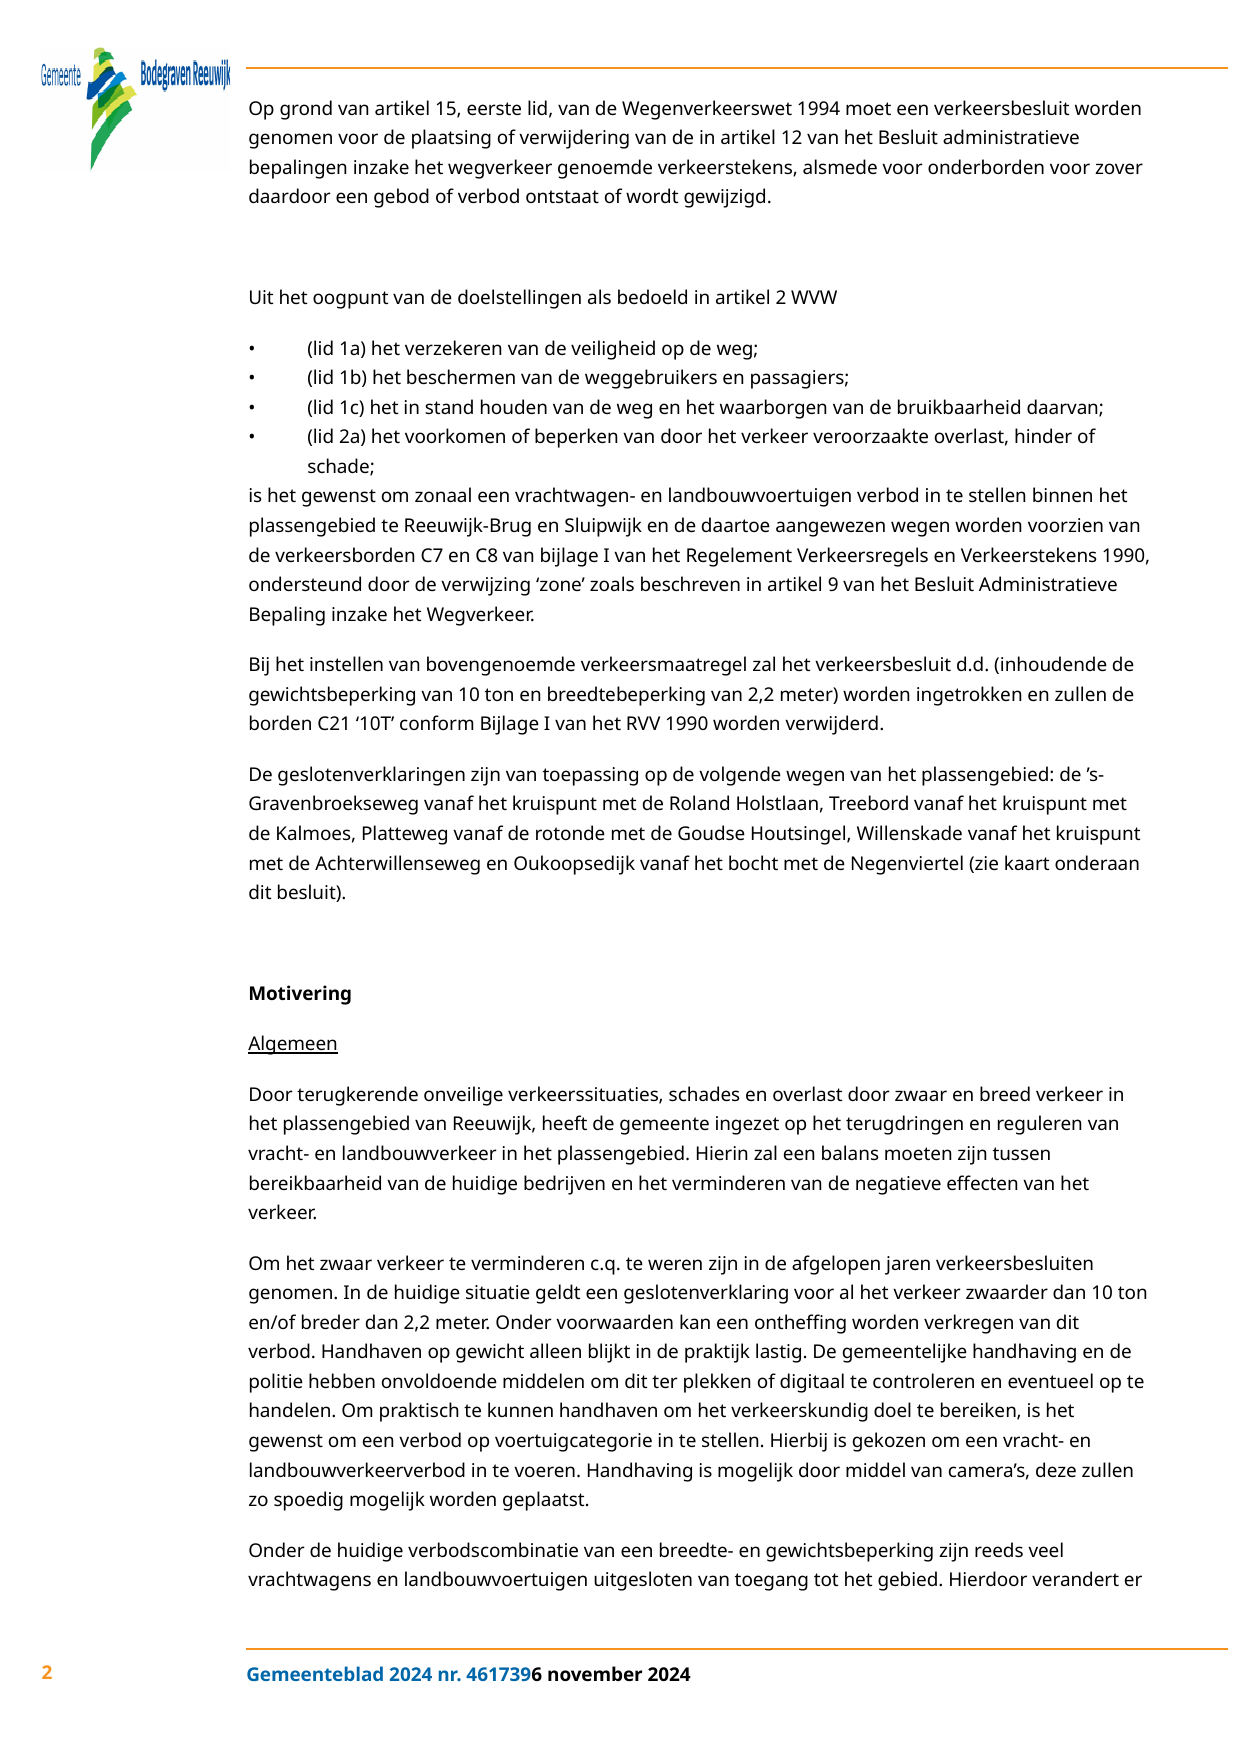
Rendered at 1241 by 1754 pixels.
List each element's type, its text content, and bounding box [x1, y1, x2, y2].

text Motivering [248, 980, 1152, 1006]
text Om het zwaar verkeer te verminderen c.q. te weren zijn in de afgelopen jaren verkeersbesluiten genomen. In de huidige situatie geldt een geslotenverklaring voor al het verkeer zwaarder dan 10 ton en/of breder dan 2,2 meter. Onder voorwaarden kan een ontheffing worden verkregen van dit verbod. Handhaven op gewicht alleen blijkt in de praktijk lastig. De gemeentelijke handhaving en de politie hebben onvoldoende middelen om dit ter plekken of digitaal te controleren en eventueel op te handelen. Om praktisch te kunnen handhaven om het verkeerskundig doel te bereiken, is het gewenst om een verbod op voertuigcategorie in te stellen. Hierbij is gekozen om een vracht- en landbouwverkeerverbod in te voeren. Handhaving is mogelijk door middel van camera’s, deze zullen zo spoedig mogelijk worden geplaatst. [248, 1250, 1152, 1512]
text Door terugkerende onveilige verkeerssituaties, schades en overlast door zwaar en breed verkeer in het plassengebied van Reeuwijk, heeft de gemeente ingezet op het terugdringen en reguleren van vracht- en landbouwverkeer in het plassengebied. Hierin zal een balans moeten zijn tussen bereikbaarheid van de huidige bedrijven en het verminderen van de negatieve effecten van het verkeer. [248, 1081, 1152, 1225]
text is het gewenst om zonaal een vrachtwagen- en landbouwvoertuigen verbod in te stellen binnen het plassengebied te Reeuwijk-Brug en Sluipwijk en de daartoe aangewezen wegen worden voorzien van de verkeersborden C7 en C8 van bijlage I van het Regelement Verkeersregels en Verkeerstekens 1990, ondersteund door de verwijzing ‘zone’ zoals beschreven in artikel 9 van het Besluit Administratieve Bepaling inzake het Wegverkeer. [248, 483, 1152, 627]
text Algemeen [248, 1031, 1152, 1056]
text Bij het instellen van bovengenoemde verkeersmaatregel zal het verkeersbesluit d.d. (inhoudende de gewichtsbeperking van 10 ton en breedtebeperking van 2,2 meter) worden ingetrokken en zullen de borden C21 ‘10T’ conform Bijlage I van het RVV 1990 worden verwijderd. [248, 651, 1152, 736]
text De geslotenverklaringen zijn van toepassing op de volgende wegen van het plassengebied: de ’s-Gravenbroekseweg vanaf het kruispunt met de Roland Holstlaan, Treebord vanaf het kruispunt met de Kalmoes, Platteweg vanaf de rotonde met de Goudse Houtsingel, Willenskade vanaf het kruispunt met de Achterwillenseweg en Oukoopsedijk vanaf het bocht met de Negenviertel (zie kaart onderaan dit besluit). [248, 761, 1152, 905]
list (lid 2a) het voorkomen of beperken van door het verkeer veroorzaakte overlast, hinder of schade; [248, 423, 1152, 479]
picture [41, 47, 231, 172]
list (lid 1b) het beschermen van de weggebruikers en passagiers; [248, 364, 1152, 390]
text Onder de huidige verbodscombinatie van een breedte- en gewichtsbeperking zijn reeds veel vrachtwagens en landbouwvoertuigen uitgesloten van toegang tot het gebied. Hierdoor verandert er [248, 1537, 1152, 1592]
text Uit het oogpunt van de doelstellingen als bedoeld in artikel 2 WVW [248, 284, 1152, 310]
list (lid 1c) het in stand houden van de weg en het waarborgen van de bruikbaarheid daarvan; [248, 394, 1152, 420]
text Op grond van artikel 15, eerste lid, van de Wegenverkeerswet 1994 moet een verkeersbesluit worden genomen voor de plaatsing of verwijdering van de in artikel 12 van het Besluit administratieve bepalingen inzake het wegverkeer genoemde verkeerstekens, alsmede voor onderborden voor zover daardoor een gebod of verbod ontstaat of wordt gewijzigd. [248, 95, 1152, 209]
list (lid 1a) het verzekeren van de veiligheid op de weg; [248, 335, 1152, 361]
